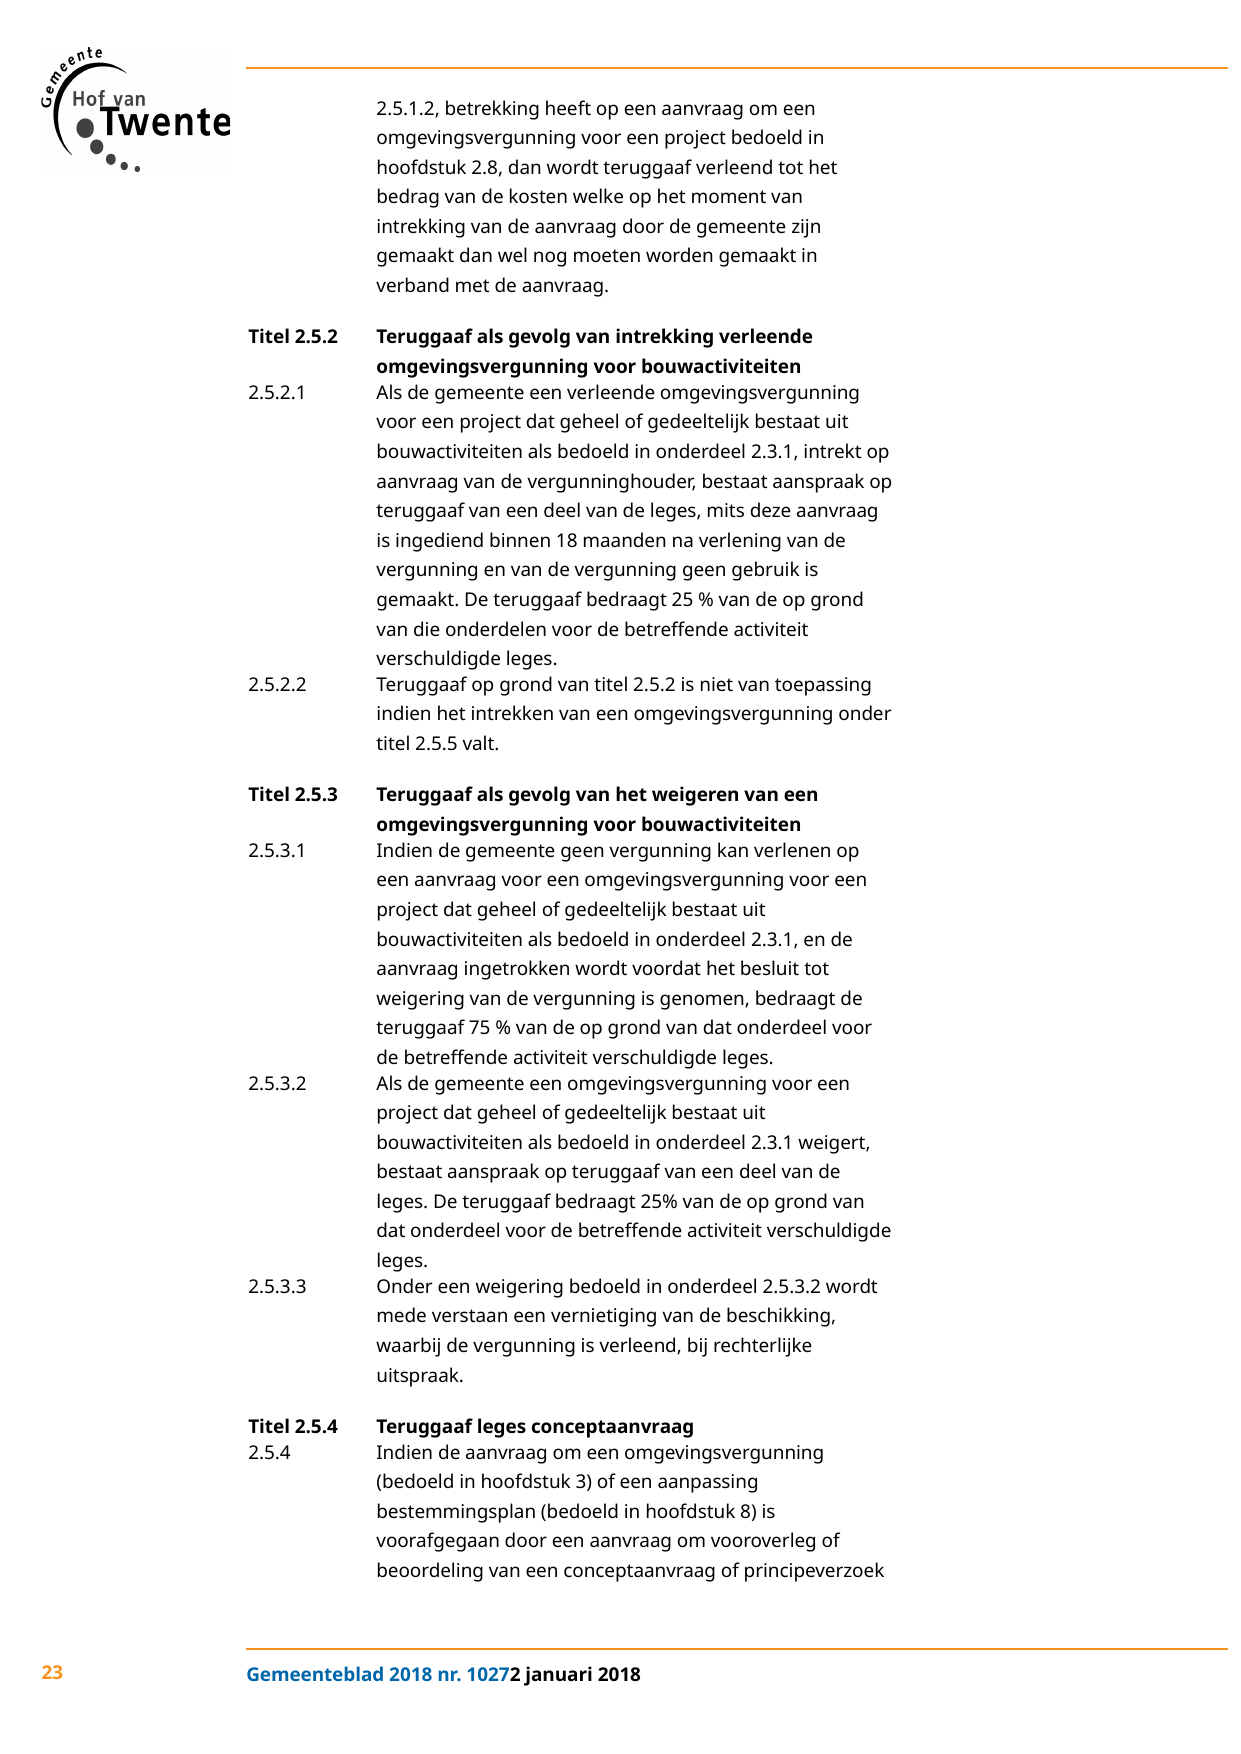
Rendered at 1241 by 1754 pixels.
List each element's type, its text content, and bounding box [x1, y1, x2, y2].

table_cell [1023, 324, 1152, 379]
table_cell 2.5.3.3 [248, 1273, 376, 1387]
table_cell Als de gemeente een omgevingsvergunning voor een project dat geheel of gedeeltelijk bestaat uit bouwactiviteiten als bedoeld in onderdeel 2.3.1 weigert, bestaat aanspraak op teruggaaf van een deel van de leges. De teruggaaf bedraagt 25% van de op grond van dat onderdeel voor de betreffende activiteit verschuldigde leges. [376, 1070, 895, 1273]
table_cell 2.5.4 [248, 1439, 376, 1583]
table_cell [895, 379, 1023, 671]
table_cell Indien de gemeente geen vergunning kan verlenen op een aanvraag voor een omgevingsvergunning voor een project dat geheel of gedeeltelijk bestaat uit bouwactiviteiten als bedoeld in onderdeel 2.3.1, en de aanvraag ingetrokken wordt voordat het besluit tot weigering van de vergunning is genomen, bedraagt de teruggaaf 75 % van de op grond van dat onderdeel voor de betreffende activiteit verschuldigde leges. [376, 837, 895, 1070]
table_cell [895, 1413, 1023, 1439]
table_cell Titel 2.5.2 [248, 324, 376, 379]
table_cell [1023, 1439, 1152, 1583]
picture [41, 47, 231, 172]
table_cell [1023, 1413, 1152, 1439]
table_cell [376, 756, 895, 782]
table_cell [1023, 1273, 1152, 1387]
table_cell [248, 95, 376, 298]
table_cell [895, 1439, 1023, 1583]
table_cell Als de gemeente een verleende omgevingsvergunning voor een project dat geheel of gedeeltelijk bestaat uit bouwactiviteiten als bedoeld in onderdeel 2.3.1, intrekt op aanvraag van de vergunninghouder, bestaat aanspraak op teruggaaf van een deel van de leges, mits deze aanvraag is ingediend binnen 18 maanden na verlening van de vergunning en van de vergunning geen gebruik is gemaakt. De teruggaaf bedraagt 25 % van de op grond van die onderdelen voor de betreffende activiteit verschuldigde leges. [376, 379, 895, 671]
table_cell [1023, 1070, 1152, 1273]
table_cell [895, 324, 1023, 379]
table_cell 2.5.2.1 [248, 379, 376, 671]
table_cell 2.5.3.2 [248, 1070, 376, 1273]
table_cell [895, 782, 1023, 837]
table_cell [1023, 298, 1152, 324]
table_cell Teruggaaf leges conceptaanvraag [376, 1413, 895, 1439]
table_cell [1023, 379, 1152, 671]
table_cell [1023, 95, 1152, 298]
table_cell Teruggaaf op grond van titel 2.5.2 is niet van toepassing indien het intrekken van een omgevingsvergunning onder titel 2.5.5 valt. [376, 671, 895, 756]
table_cell [1023, 782, 1152, 837]
table_cell [248, 298, 376, 324]
table_cell [895, 1273, 1023, 1387]
table_cell [1023, 837, 1152, 1070]
table_cell [895, 671, 1023, 756]
table_cell [376, 298, 895, 324]
table_cell [895, 95, 1023, 298]
table_cell [1023, 1388, 1152, 1413]
table_cell [248, 1388, 376, 1413]
table_cell [895, 756, 1023, 782]
table_cell Titel 2.5.4 [248, 1413, 376, 1439]
table_cell [895, 837, 1023, 1070]
table_cell Onder een weigering bedoeld in onderdeel 2.5.3.2 wordt mede verstaan een vernietiging van de beschikking, waarbij de vergunning is verleend, bij rechterlijke uitspraak. [376, 1273, 895, 1387]
table_cell 2.5.1.2, betrekking heeft op een aanvraag om een omgevingsvergunning voor een project bedoeld in hoofdstuk 2.8, dan wordt teruggaaf verleend tot het bedrag van de kosten welke op het moment van intrekking van de aanvraag door de gemeente zijn gemaakt dan wel nog moeten worden gemaakt in verband met de aanvraag. [376, 95, 895, 298]
table_cell [1023, 756, 1152, 782]
table_cell Teruggaaf als gevolg van het weigeren van een omgevingsvergunning voor bouwactiviteiten [376, 782, 895, 837]
table_cell [376, 1388, 895, 1413]
table_cell 2.5.3.1 [248, 837, 376, 1070]
table_cell [1023, 671, 1152, 756]
table_cell [248, 756, 376, 782]
table_cell Indien de aanvraag om een omgevingsvergunning (bedoeld in hoofdstuk 3) of een aanpassing bestemmingsplan (bedoeld in hoofdstuk 8) is voorafgegaan door een aanvraag om vooroverleg of beoordeling van een conceptaanvraag of principeverzoek [376, 1439, 895, 1583]
table_cell Titel 2.5.3 [248, 782, 376, 837]
table_cell [895, 1388, 1023, 1413]
table_cell [895, 298, 1023, 324]
table_cell 2.5.2.2 [248, 671, 376, 756]
table_cell [895, 1070, 1023, 1273]
table_cell Teruggaaf als gevolg van intrekking verleende omgevingsvergunning voor bouwactiviteiten [376, 324, 895, 379]
